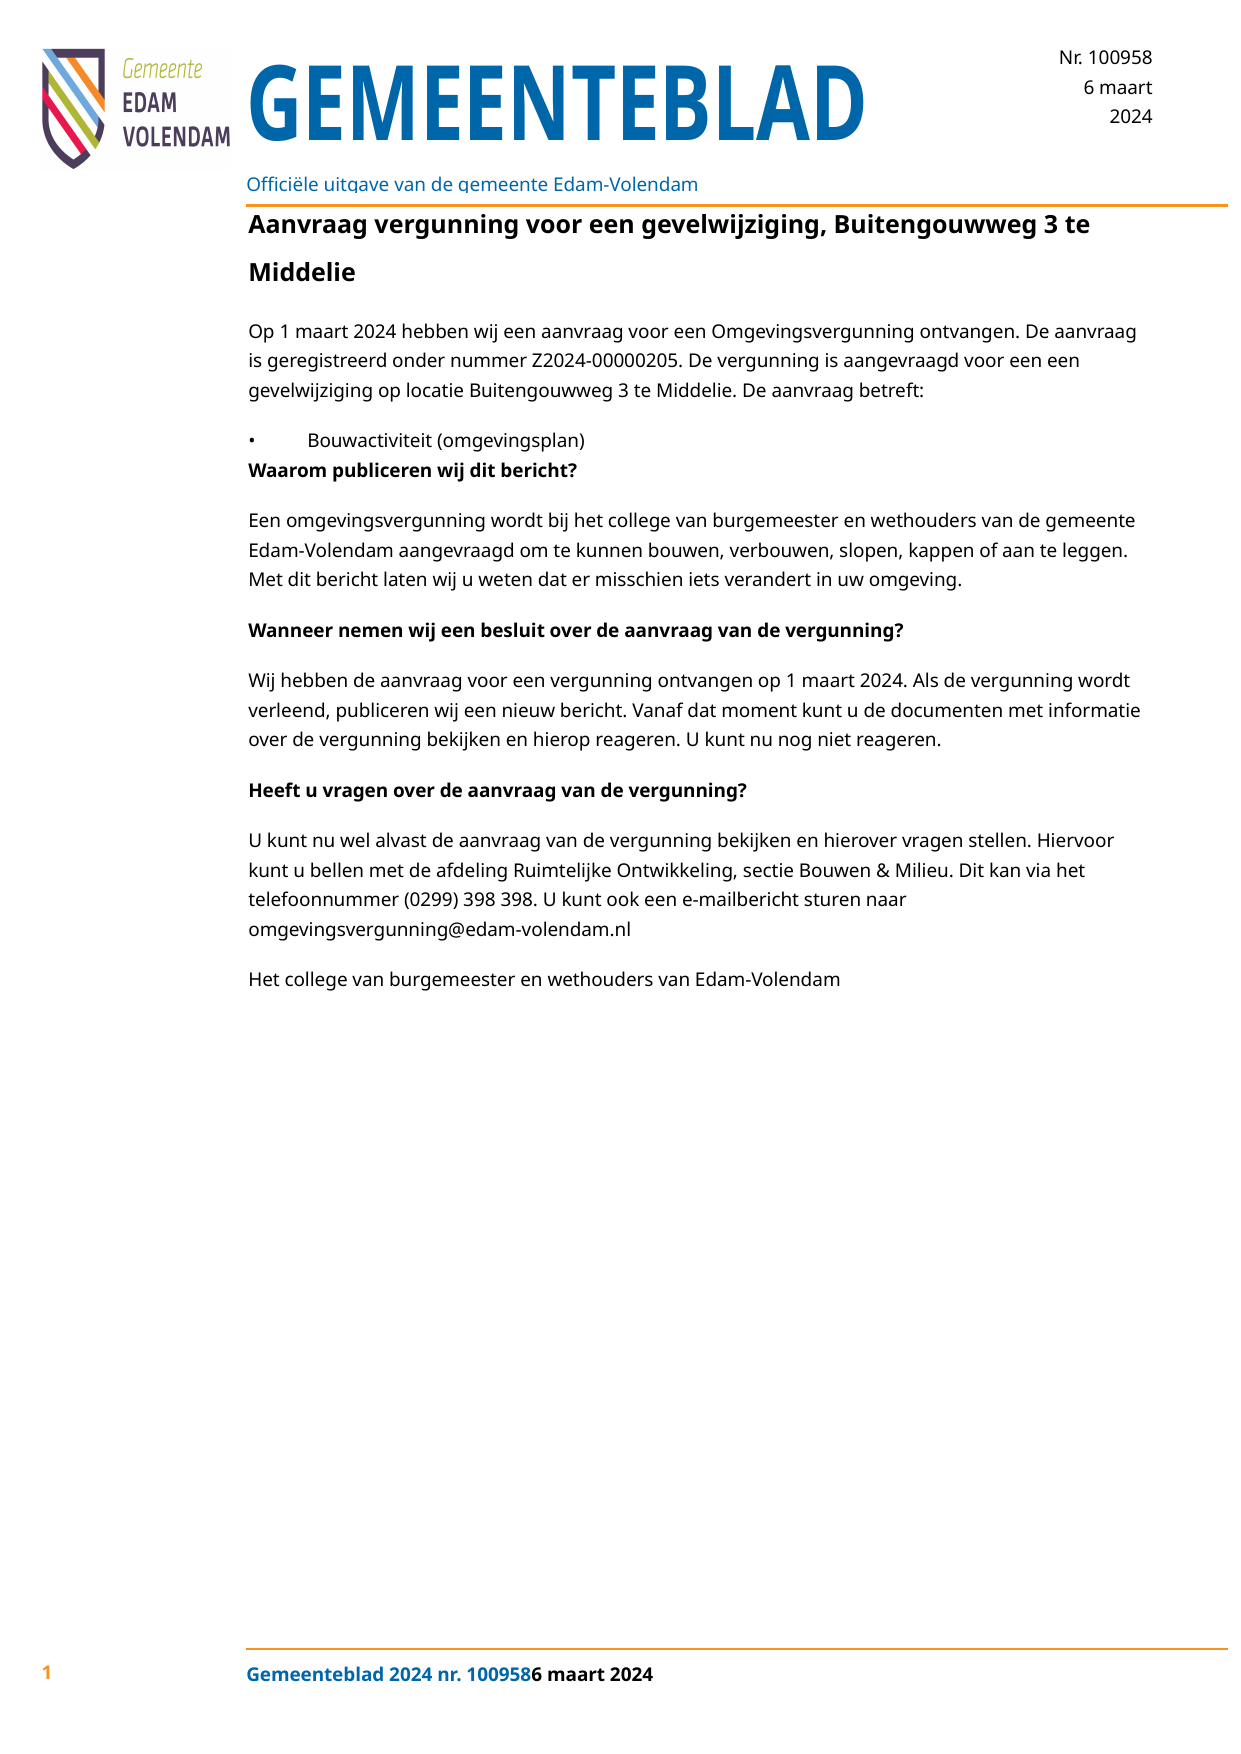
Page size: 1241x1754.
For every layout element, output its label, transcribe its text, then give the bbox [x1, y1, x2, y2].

text Aanvraag vergunning voor een gevelwijziging, Buitengouwweg 3 te Middelie [248, 207, 1152, 288]
text U kunt nu wel alvast de aanvraag van de vergunning bekijken en hierover vragen stellen. Hiervoor kunt u bellen met de afdeling Ruimtelijke Ontwikkeling, sectie Bouwen & Milieu. Dit kan via het telefoonnummer (0299) 398 398. U kunt ook een e-mailbericht sturen naar omgevingsvergunning@edam-volendam.nl [248, 827, 1152, 942]
text Heeft u vragen over de aanvraag van de vergunning? [248, 777, 1152, 803]
text Op 1 maart 2024 hebben wij een aanvraag voor een Omgevingsvergunning ontvangen. De aanvraag is geregistreerd onder nummer Z2024-00000205. De vergunning is aangevraagd voor een een gevelwijziging op locatie Buitengouwweg 3 te Middelie. De aanvraag betreft: [248, 318, 1152, 403]
text Wanneer nemen wij een besluit over de aanvraag van de vergunning? [248, 617, 1152, 643]
text Een omgevingsvergunning wordt bij het college van burgemeester en wethouders van de gemeente Edam-Volendam aangevraagd om te kunnen bouwen, verbouwen, slopen, kappen of aan te leggen. Met dit bericht laten wij u weten dat er misschien iets verandert in uw omgeving. [248, 507, 1152, 592]
picture [41, 47, 231, 172]
text Het college van burgemeester en wethouders van Edam-Volendam [248, 967, 1152, 992]
list Bouwactiviteit (omgevingsplan) [248, 427, 1152, 453]
text Wij hebben de aanvraag voor een vergunning ontvangen op 1 maart 2024. Als de vergunning wordt verleend, publiceren wij een nieuw bericht. Vanaf dat moment kunt u de documenten met informatie over de vergunning bekijken en hierop reageren. U kunt nu nog niet reageren. [248, 667, 1152, 752]
text Waarom publiceren wij dit bericht? [248, 457, 1152, 483]
